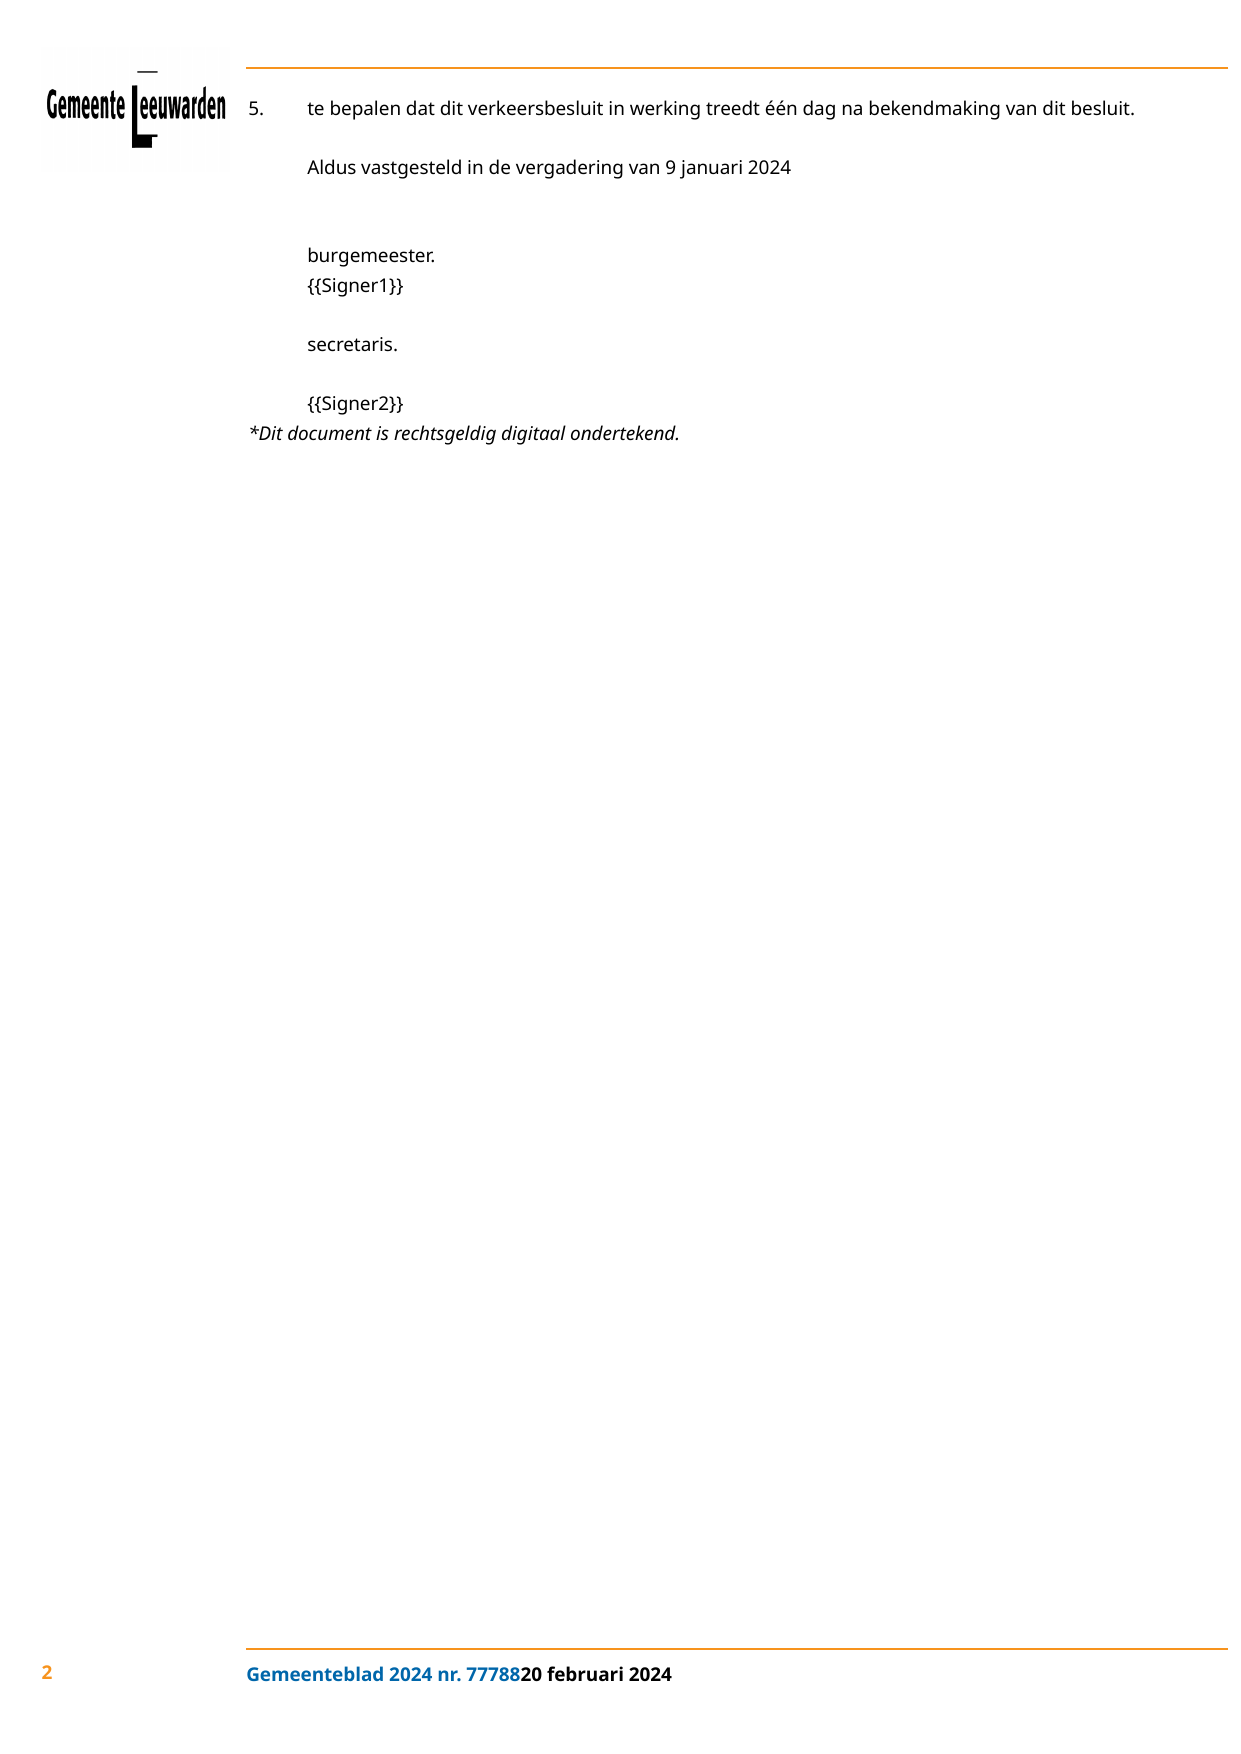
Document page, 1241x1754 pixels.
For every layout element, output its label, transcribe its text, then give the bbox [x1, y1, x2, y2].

list Aldus vastgesteld in de vergadering van 9 januari 2024 [248, 154, 1152, 180]
picture [41, 47, 231, 172]
text *Dit document is rechtsgeldig digitaal ondertekend. [248, 420, 1152, 446]
list burgemeester. [248, 243, 1152, 268]
list {{Signer2}} [248, 391, 1152, 416]
list te bepalen dat dit verkeersbesluit in werking treedt één dag na bekendmaking van dit besluit. [248, 95, 1152, 121]
list {{Signer1}} [248, 272, 1152, 298]
list secretaris. [248, 331, 1152, 357]
